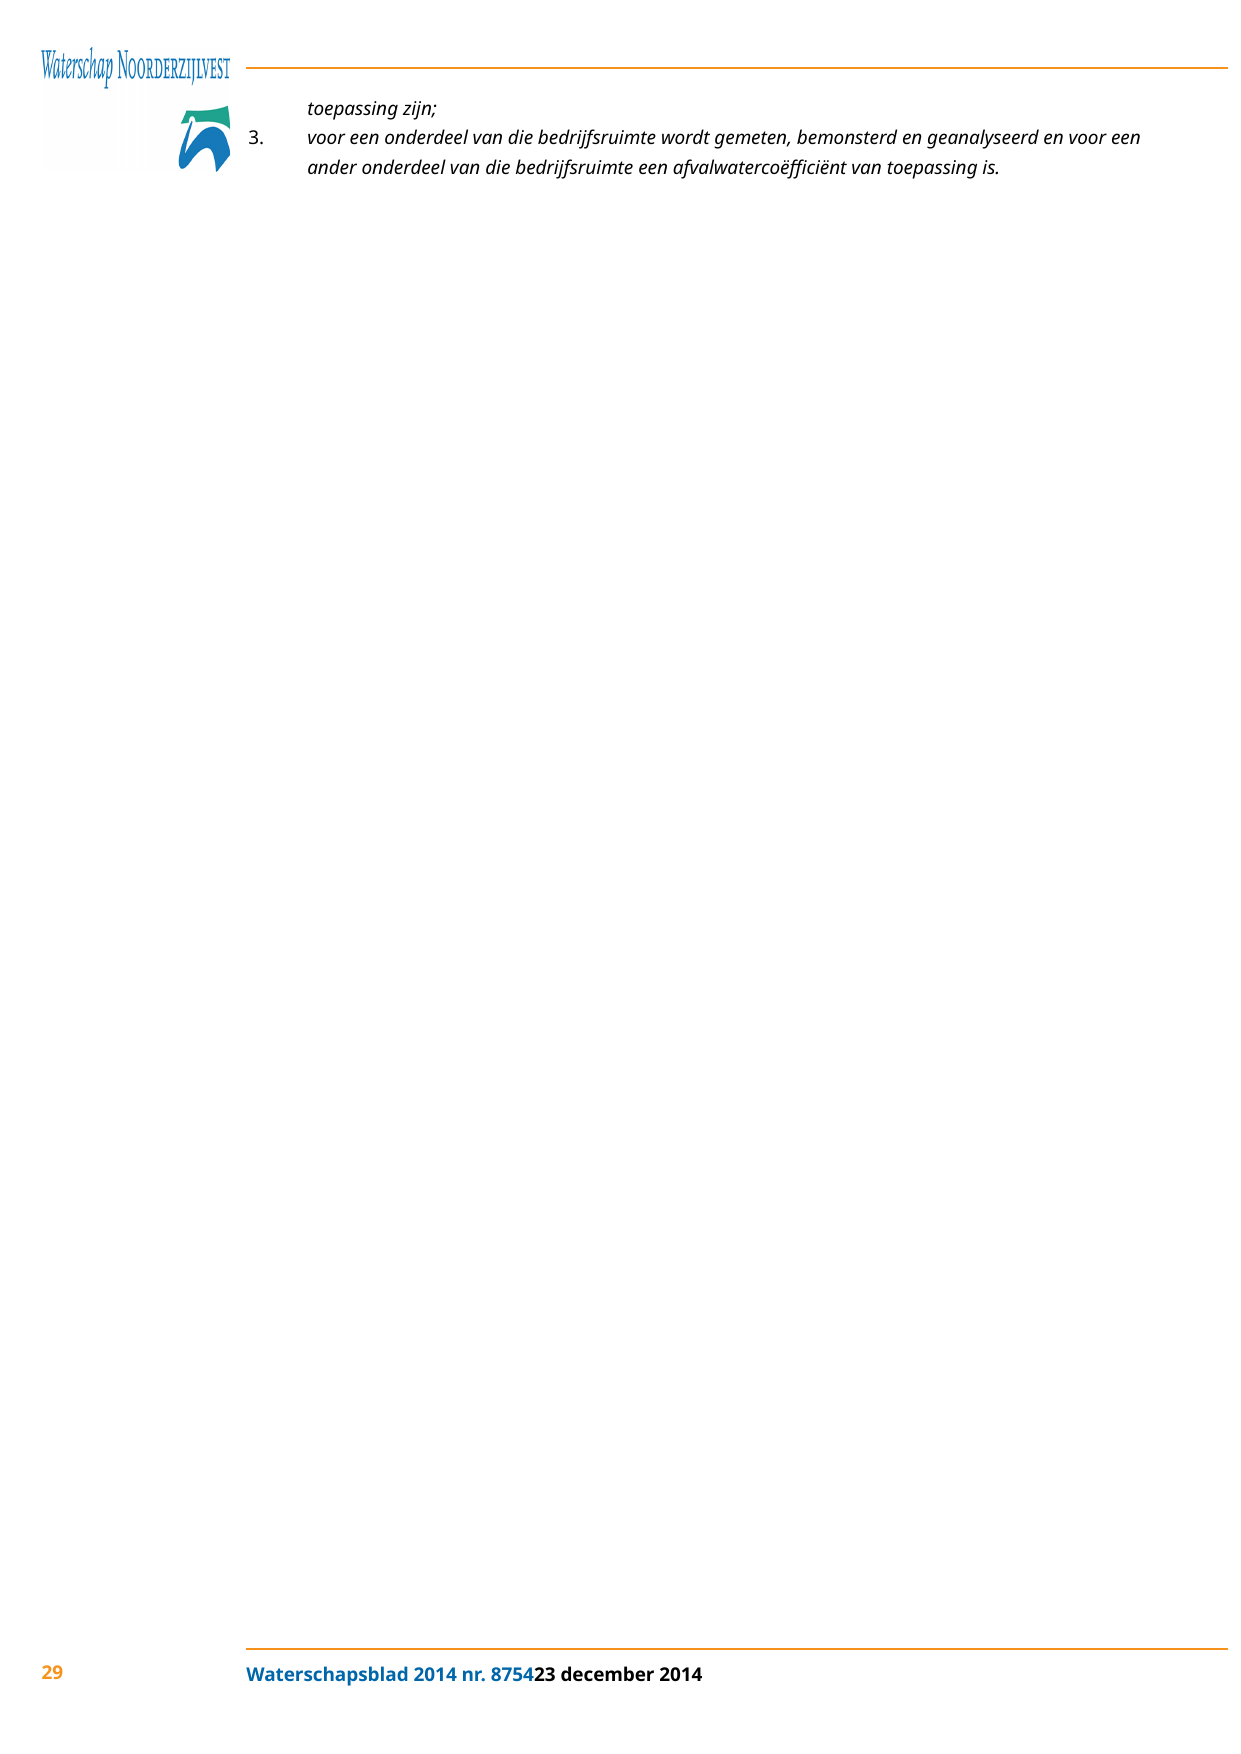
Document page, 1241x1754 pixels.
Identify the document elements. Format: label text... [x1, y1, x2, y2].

list voor een onderdeel van die bedrijfsruimte wordt gemeten, bemonsterd en geanalyseerd en voor een ander onderdeel van die bedrijfsruimte een afvalwatercoëfficiënt van toepassing is. [248, 124, 1152, 180]
picture [41, 47, 231, 172]
list toepassing zijn; [248, 95, 1152, 121]
